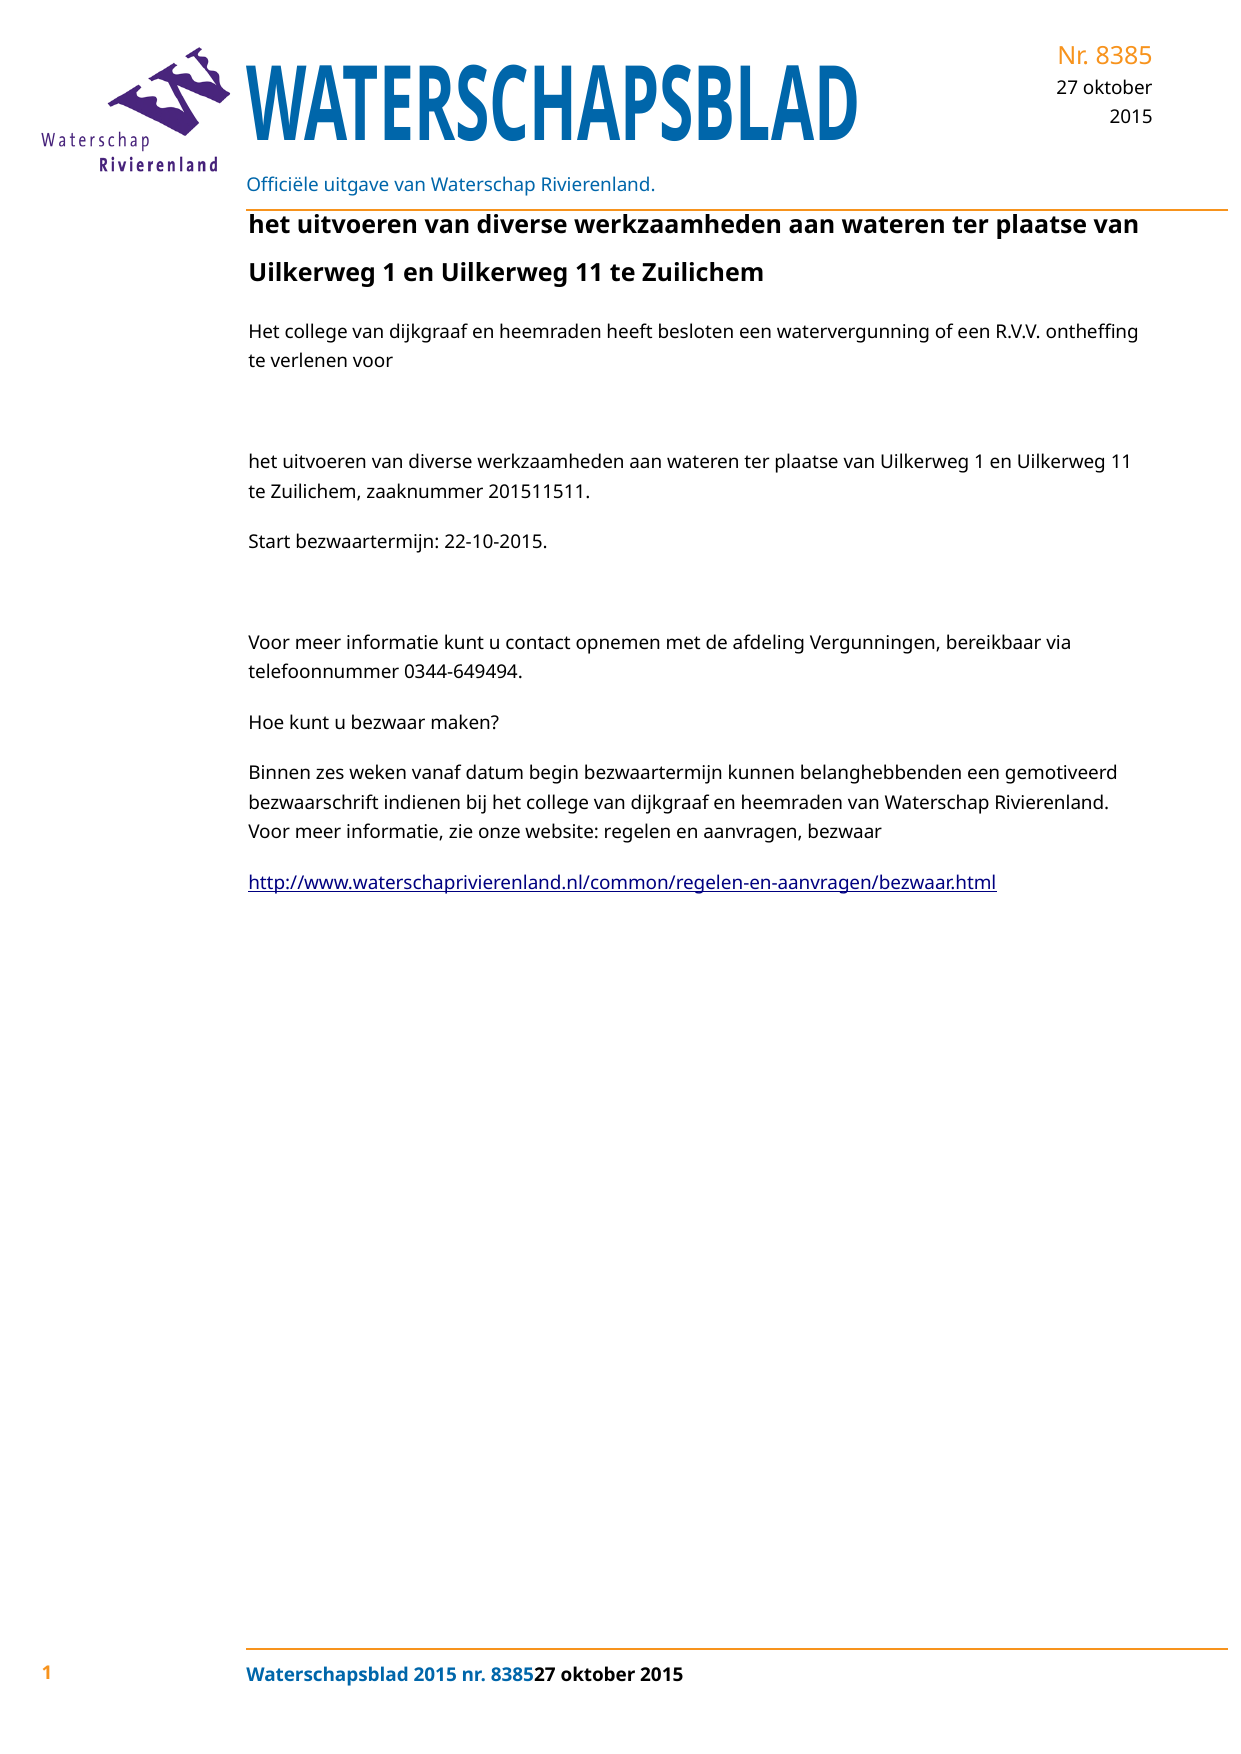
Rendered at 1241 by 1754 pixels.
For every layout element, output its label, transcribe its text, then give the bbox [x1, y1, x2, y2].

text Het college van dijkgraaf en heemraden heeft besloten een watervergunning of een R.V.V. ontheffing te verlenen voor [248, 318, 1152, 373]
text Start bezwaartermijn: 22-10-2015. [248, 528, 1152, 554]
text Binnen zes weken vanaf datum begin bezwaartermijn kunnen belanghebbenden een gemotiveerd bezwaarschrift indienen bij het college van dijkgraaf en heemraden van Waterschap Rivierenland. Voor meer informatie, zie onze website: regelen en aanvragen, bezwaar [248, 759, 1152, 844]
text Hoe kunt u bezwaar maken? [248, 709, 1152, 735]
text het uitvoeren van diverse werkzaamheden aan wateren ter plaatse van Uilkerweg 1 en Uilkerweg 11 te Zuilichem, zaaknummer 201511511. [248, 448, 1152, 504]
text http://www.waterschaprivierenland.nl/common/regelen-en-aanvragen/bezwaar.html [248, 869, 1152, 895]
picture [41, 47, 231, 172]
text het uitvoeren van diverse werkzaamheden aan wateren ter plaatse van Uilkerweg 1 en Uilkerweg 11 te Zuilichem [248, 211, 1152, 288]
text Voor meer informatie kunt u contact opnemen met de afdeling Vergunningen, bereikbaar via telefoonnummer 0344-649494. [248, 629, 1152, 684]
